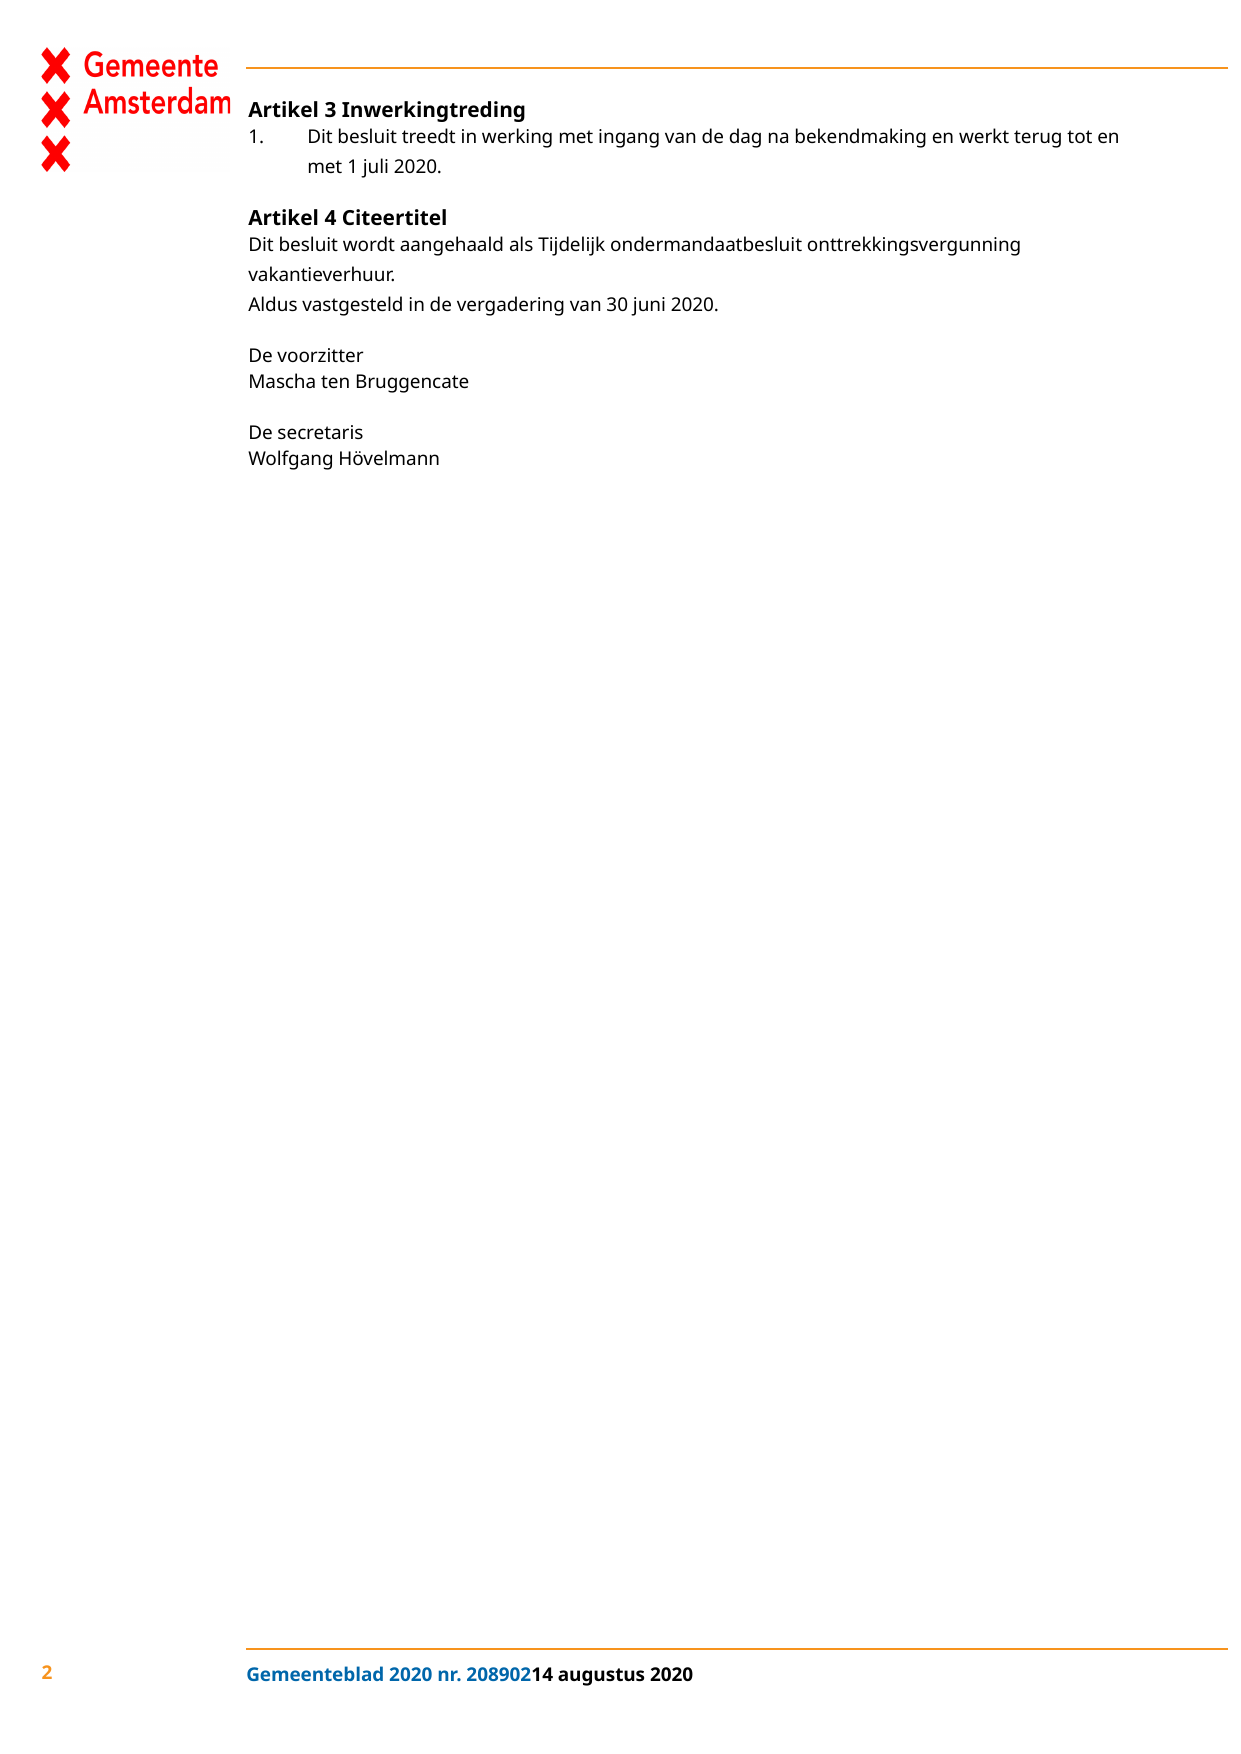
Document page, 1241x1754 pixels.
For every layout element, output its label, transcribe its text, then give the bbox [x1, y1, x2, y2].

picture [41, 47, 231, 172]
text Dit besluit wordt aangehaald als Tijdelijk ondermandaatbesluit onttrekkingsvergunning [248, 232, 1152, 257]
text Mascha ten Bruggencate [248, 368, 1152, 394]
text De voorzitter [248, 342, 1152, 368]
text Artikel 3 Inwerkingtreding [248, 95, 1152, 123]
text Aldus vastgesteld in de vergadering van 30 juni 2020. [248, 291, 1152, 317]
text Artikel 4 Citeertitel [248, 203, 1152, 232]
text vakantieverhuur. [248, 261, 1152, 287]
text Wolfgang Hövelmann [248, 445, 1152, 471]
list Dit besluit treedt in werking met ingang van de dag na bekendmaking en werkt terug tot en met 1 juli 2020. [248, 123, 1152, 178]
text De secretaris [248, 419, 1152, 445]
